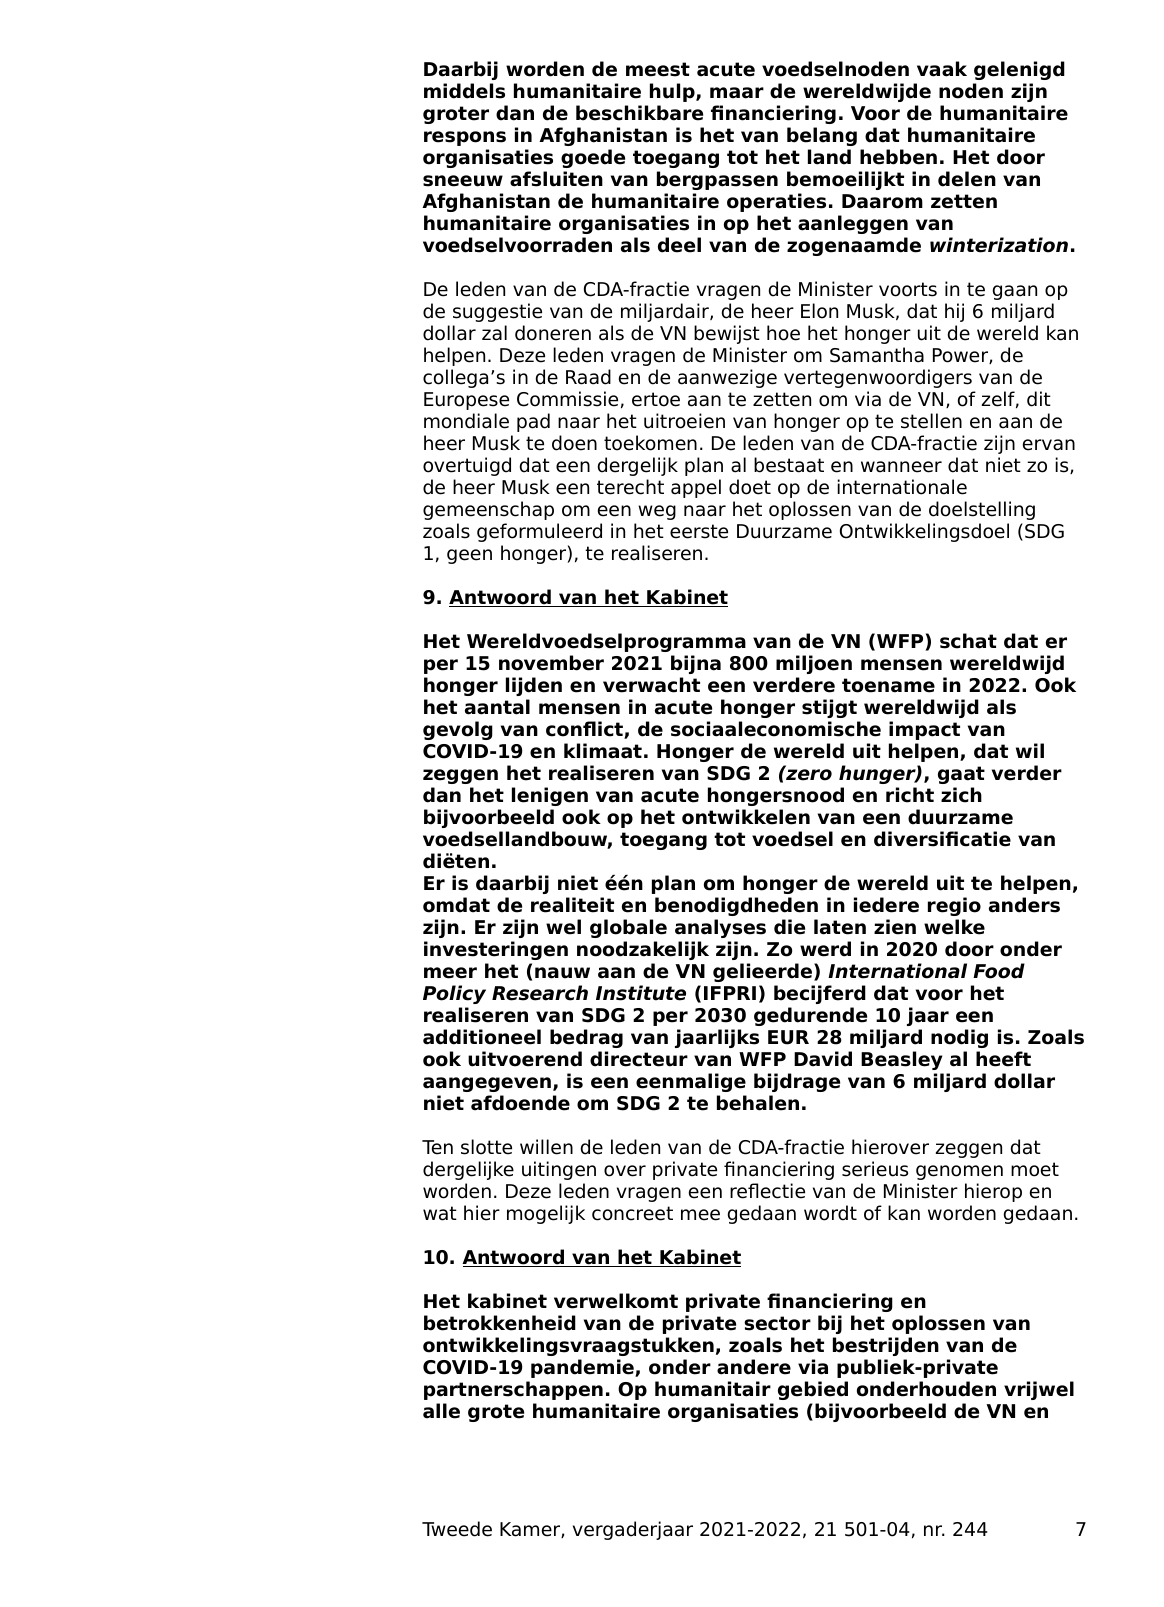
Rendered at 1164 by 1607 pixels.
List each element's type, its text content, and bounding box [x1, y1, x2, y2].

text De leden van de CDA-fractie vragen de Minister voorts in te gaan op de suggestie van de miljardair, de heer Elon Musk, dat hij 6 miljard dollar zal doneren als de VN bewijst hoe het honger uit de wereld kan helpen. Deze leden vragen de Minister om Samantha Power, de collega’s in de Raad en de aanwezige vertegenwoordigers van de Europese Commissie, ertoe aan te zetten om via de VN, of zelf, dit mondiale pad naar het uitroeien van honger op te stellen en aan de heer Musk te doen toekomen. De leden van de CDA-fractie zijn ervan overtuigd dat een dergelijk plan al bestaat en wanneer dat niet zo is, de heer Musk een terecht appel doet op de internationale gemeenschap om een weg naar het oplossen van de doelstelling zoals geformuleerd in het eerste Duurzame Ontwikkelingsdoel (SDG 1, geen honger), te realiseren. [422, 279, 1087, 565]
subtitle 10. Antwoord van het Kabinet [422, 1247, 1087, 1269]
text Daarbij worden de meest acute voedselnoden vaak gelenigd middels humanitaire hulp, maar de wereldwijde noden zijn groter dan de beschikbare financiering. Voor de humanitaire respons in Afghanistan is het van belang dat humanitaire organisaties goede toegang tot het land hebben. Het door sneeuw afsluiten van bergpassen bemoeilijkt in delen van Afghanistan de humanitaire operaties. Daarom zetten humanitaire organisaties in op het aanleggen van voedselvoorraden als deel van de zogenaamde winterization. [422, 59, 1087, 257]
text Het Wereldvoedselprogramma van de VN (WFP) schat dat er per 15 november 2021 bijna 800 miljoen mensen wereldwijd honger lijden en verwacht een verdere toename in 2022. Ook het aantal mensen in acute honger stijgt wereldwijd als gevolg van conflict, de sociaaleconomische impact van COVID-19 en klimaat. Honger de wereld uit helpen, dat wil zeggen het realiseren van SDG 2 (zero hunger), gaat verder dan het lenigen van acute hongersnood en richt zich bijvoorbeeld ook op het ontwikkelen van een duurzame voedsellandbouw, toegang tot voedsel en diversificatie van diëten. [422, 631, 1087, 873]
text Ten slotte willen de leden van de CDA-fractie hierover zeggen dat dergelijke uitingen over private financiering serieus genomen moet worden. Deze leden vragen een reflectie van de Minister hierop en wat hier mogelijk concreet mee gedaan wordt of kan worden gedaan. [422, 1137, 1087, 1225]
text Er is daarbij niet één plan om honger de wereld uit te helpen, omdat de realiteit en benodigdheden in iedere regio anders zijn. Er zijn wel globale analyses die laten zien welke investeringen noodzakelijk zijn. Zo werd in 2020 door onder meer het (nauw aan de VN gelieerde) International Food Policy Research Institute (IFPRI) becijferd dat voor het realiseren van SDG 2 per 2030 gedurende 10 jaar een additioneel bedrag van jaarlijks EUR 28 miljard nodig is. Zoals ook uitvoerend directeur van WFP David Beasley al heeft aangegeven, is een eenmalige bijdrage van 6 miljard dollar niet afdoende om SDG 2 te behalen. [422, 873, 1087, 1115]
subtitle 9. Antwoord van het Kabinet [422, 587, 1087, 609]
text Het kabinet verwelkomt private financiering en betrokkenheid van de private sector bij het oplossen van ontwikkelingsvraagstukken, zoals het bestrijden van de COVID-19 pandemie, onder andere via publiek-private partnerschappen. Op humanitair gebied onderhouden vrijwel alle grote humanitaire organisaties (bijvoorbeeld de VN en [422, 1291, 1087, 1423]
